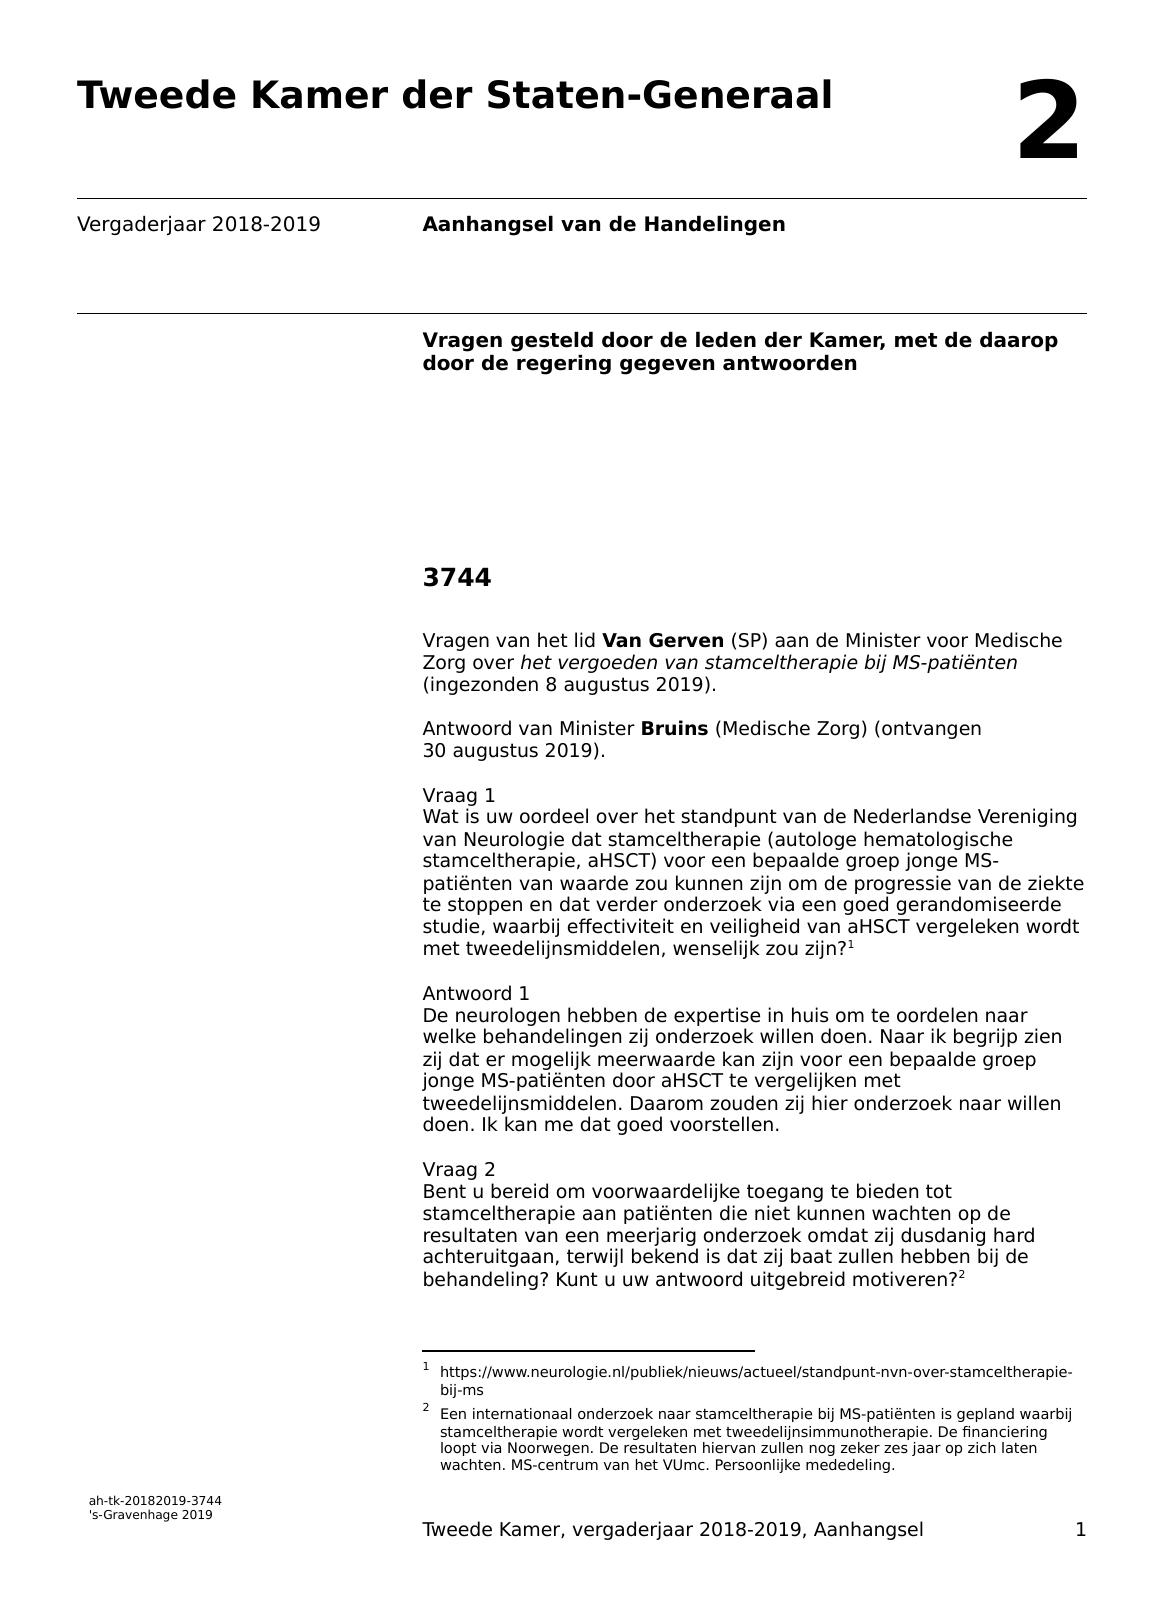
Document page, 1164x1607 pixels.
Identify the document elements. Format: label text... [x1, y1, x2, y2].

text Vraag 1 [422, 784, 1087, 806]
text Vragen van het lid Van Gerven (SP) aan de Minister voor Medische Zorg over het vergoeden van stamceltherapie bij MS-patiënten (ingezonden 8 augustus 2019). [422, 630, 1087, 696]
table_cell Vergaderjaar 2018-2019 [77, 199, 422, 313]
text https://www.neurologie.nl/publiek/nieuws/actueel/standpunt-nvn-over-stamceltherapie-bij-ms [422, 1360, 1087, 1399]
text 3744 [422, 563, 1087, 592]
text ah-tk-20182019-3744 [88, 1494, 323, 1508]
text Vraag 2 [422, 1158, 1087, 1181]
text Antwoord 1 [422, 982, 1087, 1004]
table_cell Vragen gesteld door de leden der Kamer, met de daarop door de regering gegeven antwoorden [422, 314, 1087, 375]
table_cell [77, 314, 422, 375]
text Bent u bereid om voorwaardelijke toegang te bieden tot stamceltherapie aan patiënten die niet kunnen wachten op de resultaten van een meerjarig onderzoek omdat zij dusdanig hard achteruitgaan, terwijl bekend is dat zij baat zullen hebben bij de behandeling? Kunt u uw antwoord uitgebreid motiveren? [422, 1181, 1087, 1290]
text Een internationaal onderzoek naar stamceltherapie bij MS-patiënten is gepland waarbij stamceltherapie wordt vergeleken met tweedelijnsimmunotherapie. De financiering loopt via Noorwegen. De resultaten hiervan zullen nog zeker zes jaar op zich laten wachten. MS-centrum van het VUmc. Persoonlijke mededeling. [422, 1402, 1087, 1474]
table_cell Aanhangsel van de Handelingen [422, 199, 1087, 313]
table_header Tweede Kamer der Staten-Generaal [77, 59, 886, 198]
text De neurologen hebben de expertise in huis om te oordelen naar welke behandelingen zij onderzoek willen doen. Naar ik begrijp zien zij dat er mogelijk meerwaarde kan zijn voor een bepaalde groep jonge MS-patiënten door aHSCT te vergelijken met tweedelijnsmiddelen. Daarom zouden zij hier onderzoek naar willen doen. Ik kan me dat goed voorstellen. [422, 1004, 1087, 1136]
text 's-Gravenhage 2019 [88, 1508, 323, 1522]
table_header 2 [886, 59, 1087, 198]
text Wat is uw oordeel over het standpunt van de Nederlandse Vereniging van Neurologie dat stamceltherapie (autologe hematologische stamceltherapie, aHSCT) voor een bepaalde groep jonge MS-patiënten van waarde zou kunnen zijn om de progressie van de ziekte te stoppen en dat verder onderzoek via een goed gerandomiseerde studie, waarbij effectiviteit en veiligheid van aHSCT vergeleken wordt met tweedelijnsmiddelen, wenselijk zou zijn? [422, 806, 1087, 960]
text Antwoord van Minister Bruins (Medische Zorg) (ontvangen 30 augustus 2019). [422, 718, 1087, 762]
